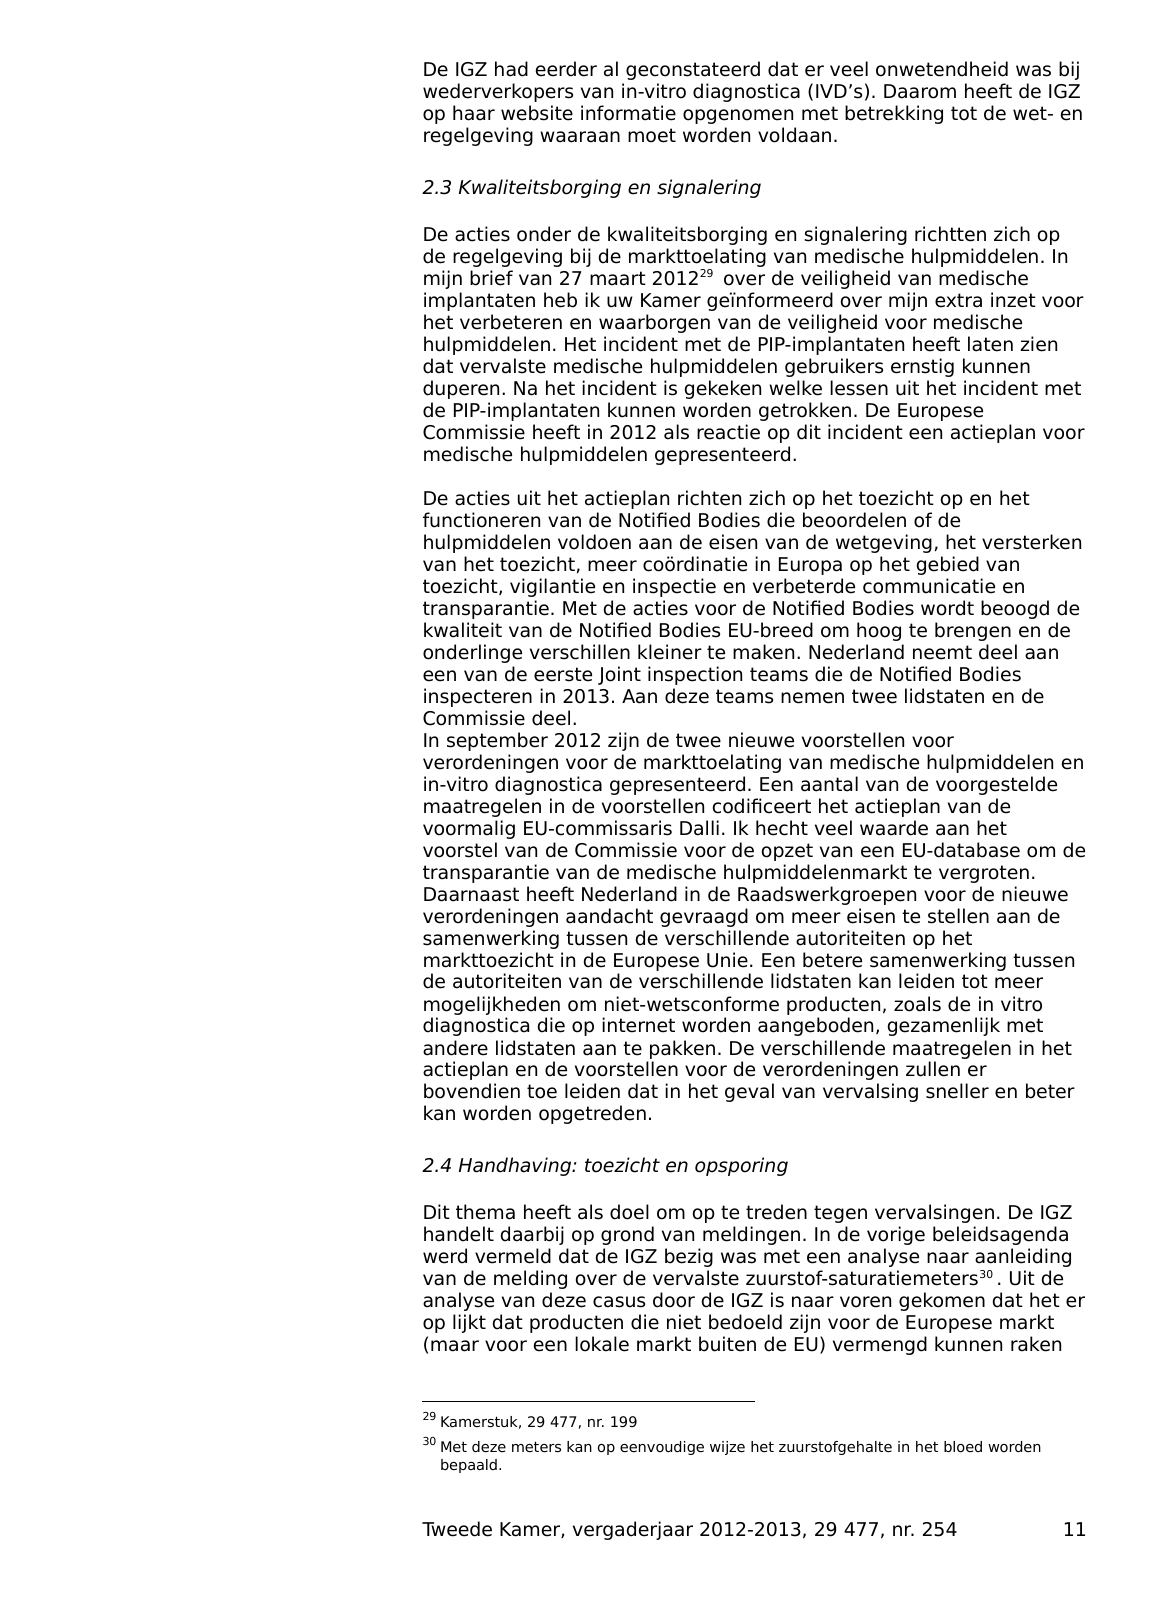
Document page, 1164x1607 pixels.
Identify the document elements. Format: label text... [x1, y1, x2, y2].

text De IGZ had eerder al geconstateerd dat er veel onwetendheid was bij wederverkopers van in-vitro diagnostica (IVD’s). Daarom heeft de IGZ op haar website informatie opgenomen met betrekking tot de wet- en regelgeving waaraan moet worden voldaan. [422, 59, 1087, 147]
text Dit thema heeft als doel om op te treden tegen vervalsingen. De IGZ handelt daarbij op grond van meldingen. In de vorige beleidsagenda werd vermeld dat de IGZ bezig was met een analyse naar aanleiding van de melding over de vervalste zuurstof-saturatiemeters. Uit de analyse van deze casus door de IGZ is naar voren gekomen dat het er op lijkt dat producten die niet bedoeld zijn voor de Europese markt (maar voor een lokale markt buiten de EU) vermengd kunnen raken [422, 1202, 1087, 1356]
text Met deze meters kan op eenvoudige wijze het zuurstofgehalte in het bloed worden bepaald. [422, 1435, 1087, 1474]
text De acties onder de kwaliteitsborging en signalering richtten zich op de regelgeving bij de markttoelating van medische hulpmiddelen. In mijn brief van 27 maart 2012 over de veiligheid van medische implantaten heb ik uw Kamer geïnformeerd over mijn extra inzet voor het verbeteren en waarborgen van de veiligheid voor medische hulpmiddelen. Het incident met de PIP-implantaten heeft laten zien dat vervalste medische hulpmiddelen gebruikers ernstig kunnen duperen. Na het incident is gekeken welke lessen uit het incident met de PIP-implantaten kunnen worden getrokken. De Europese Commissie heeft in 2012 als reactie op dit incident een actieplan voor medische hulpmiddelen gepresenteerd. [422, 224, 1087, 466]
text In september 2012 zijn de twee nieuwe voorstellen voor verordeningen voor de markttoelating van medische hulpmiddelen en in-vitro diagnostica gepresenteerd. Een aantal van de voorgestelde maatregelen in de voorstellen codificeert het actieplan van de voormalig EU-commissaris Dalli. Ik hecht veel waarde aan het voorstel van de Commissie voor de opzet van een EU-database om de transparantie van de medische hulpmiddelenmarkt te vergroten. Daarnaast heeft Nederland in de Raadswerkgroepen voor de nieuwe verordeningen aandacht gevraagd om meer eisen te stellen aan de samenwerking tussen de verschillende autoriteiten op het markttoezicht in de Europese Unie. Een betere samenwerking tussen de autoriteiten van de verschillende lidstaten kan leiden tot meer mogelijkheden om niet-wetsconforme producten, zoals de in vitro diagnostica die op internet worden aangeboden, gezamenlijk met andere lidstaten aan te pakken. De verschillende maatregelen in het actieplan en de voorstellen voor de verordeningen zullen er bovendien toe leiden dat in het geval van vervalsing sneller en beter kan worden opgetreden. [422, 730, 1087, 1125]
text De acties uit het actieplan richten zich op het toezicht op en het functioneren van de Notified Bodies die beoordelen of de hulpmiddelen voldoen aan de eisen van de wetgeving, het versterken van het toezicht, meer coördinatie in Europa op het gebied van toezicht, vigilantie en inspectie en verbeterde communicatie en transparantie. Met de acties voor de Notified Bodies wordt beoogd de kwaliteit van de Notified Bodies EU-breed om hoog te brengen en de onderlinge verschillen kleiner te maken. Nederland neemt deel aan een van de eerste Joint inspection teams die de Notified Bodies inspecteren in 2013. Aan deze teams nemen twee lidstaten en de Commissie deel. [422, 488, 1087, 730]
text Kamerstuk, 29 477, nr. 199 [422, 1410, 1087, 1432]
subtitle 2.3 Kwaliteitsborging en signalering [422, 177, 1087, 199]
subtitle 2.4 Handhaving: toezicht en opsporing [422, 1155, 1087, 1177]
